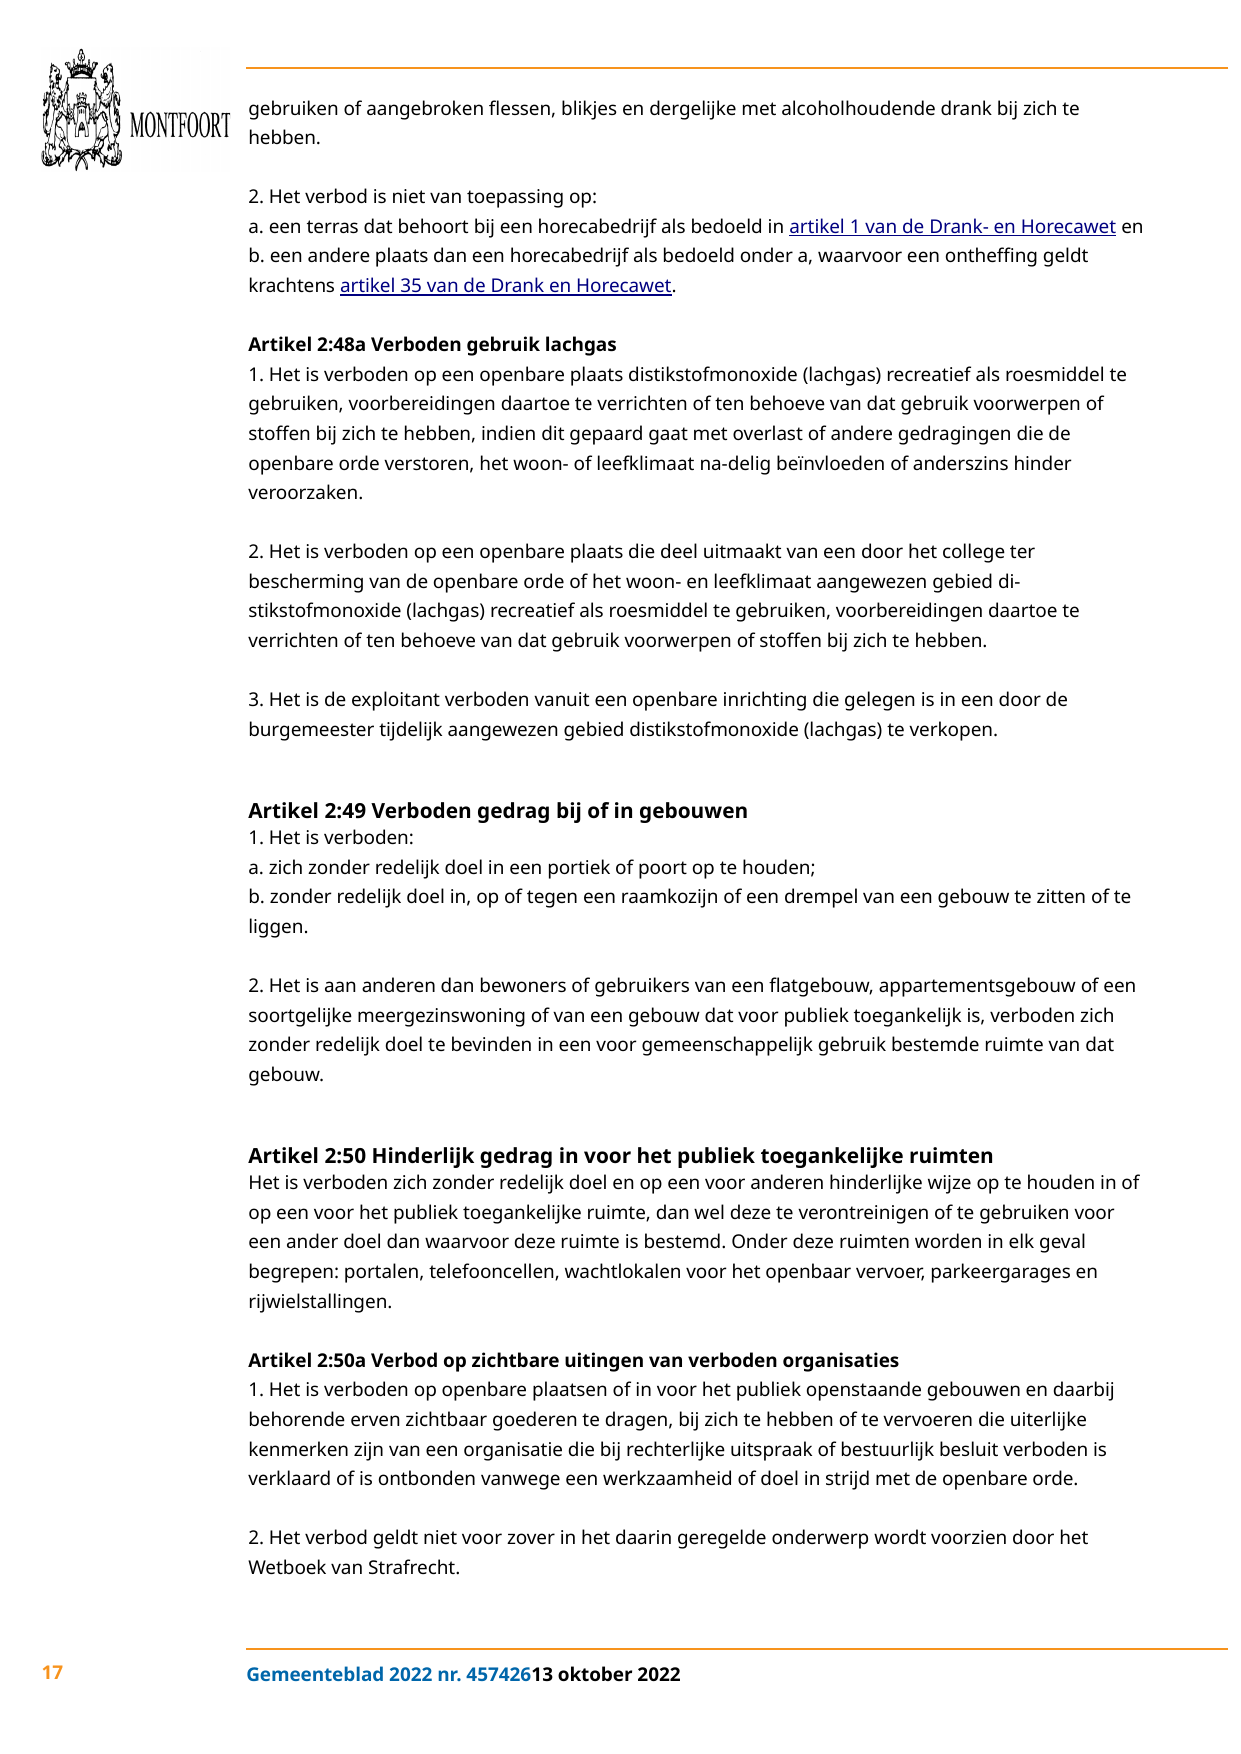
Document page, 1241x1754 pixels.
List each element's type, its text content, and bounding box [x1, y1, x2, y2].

text b. een andere plaats dan een horecabedrijf als bedoeld onder a, waarvoor een ontheffing geldt krachtens artikel 35 van de Drank en Horecawet. [248, 243, 1152, 298]
text Artikel 2:50a Verbod op zichtbare uitingen van verboden organisaties [248, 1347, 1152, 1373]
text 2. Het is verboden op een openbare plaats die deel uitmaakt van een door het college ter bescherming van de openbare orde of het woon- en leefklimaat aangewezen gebied di- stikstofmonoxide (lachgas) recreatief als roesmiddel te gebruiken, voorbereidingen daartoe te verrichten of ten behoeve van dat gebruik voorwerpen of stoffen bij zich te hebben. [248, 538, 1152, 653]
text 2. Het verbod geldt niet voor zover in het daarin geregelde onderwerp wordt voorzien door het Wetboek van Strafrecht. [248, 1524, 1152, 1580]
text 1. Het is verboden op een openbare plaats distikstofmonoxide (lachgas) recreatief als roesmiddel te gebruiken, voorbereidingen daartoe te verrichten of ten behoeve van dat gebruik voorwerpen of stoffen bij zich te hebben, indien dit gepaard gaat met overlast of andere gedragingen die de openbare orde verstoren, het woon- of leefklimaat na-delig beïnvloeden of anderszins hinder veroorzaken. [248, 361, 1152, 505]
text a. een terras dat behoort bij een horecabedrijf als bedoeld in artikel 1 van de Drank- en Horecawet en [248, 213, 1152, 239]
text 1. Het is verboden: [248, 824, 1152, 850]
text 1. Het is verboden op openbare plaatsen of in voor het publiek openstaande gebouwen en daarbij behorende erven zichtbaar goederen te dragen, bij zich te hebben of te vervoeren die uiterlijke kenmerken zijn van een organisatie die bij rechterlijke uitspraak of bestuurlijk besluit verboden is verklaard of is ontbonden vanwege een werkzaamheid of doel in strijd met de openbare orde. [248, 1377, 1152, 1491]
text Het is verboden zich zonder redelijk doel en op een voor anderen hinderlijke wijze op te houden in of op een voor het publiek toegankelijke ruimte, dan wel deze te verontreinigen of te gebruiken voor een ander doel dan waarvoor deze ruimte is bestemd. Onder deze ruimten worden in elk geval begrepen: portalen, telefooncellen, wachtlokalen voor het openbaar vervoer, parkeergarages en rijwielstallingen. [248, 1169, 1152, 1314]
picture [41, 47, 231, 172]
text 3. Het is de exploitant verboden vanuit een openbare inrichting die gelegen is in een door de burgemeester tijdelijk aangewezen gebied distikstofmonoxide (lachgas) te verkopen. [248, 686, 1152, 742]
text a. zich zonder redelijk doel in een portiek of poort op te houden; [248, 854, 1152, 880]
text Artikel 2:48a Verboden gebruik lachgas [248, 331, 1152, 357]
text Artikel 2:49 Verboden gedrag bij of in gebouwen [248, 796, 1152, 824]
text gebruiken of aangebroken flessen, blikjes en dergelijke met alcoholhoudende drank bij zich te hebben. [248, 95, 1152, 150]
text 2. Het is aan anderen dan bewoners of gebruikers van een flatgebouw, appartementsgebouw of een soortgelijke meergezinswoning of van een gebouw dat voor publiek toegankelijk is, verboden zich zonder redelijk doel te bevinden in een voor gemeenschappelijk gebruik bestemde ruimte van dat gebouw. [248, 972, 1152, 1087]
text b. zonder redelijk doel in, op of tegen een raamkozijn of een drempel van een gebouw te zitten of te liggen. [248, 884, 1152, 939]
text 2. Het verbod is niet van toepassing op: [248, 183, 1152, 209]
text Artikel 2:50 Hinderlijk gedrag in voor het publiek toegankelijke ruimten [248, 1141, 1152, 1169]
